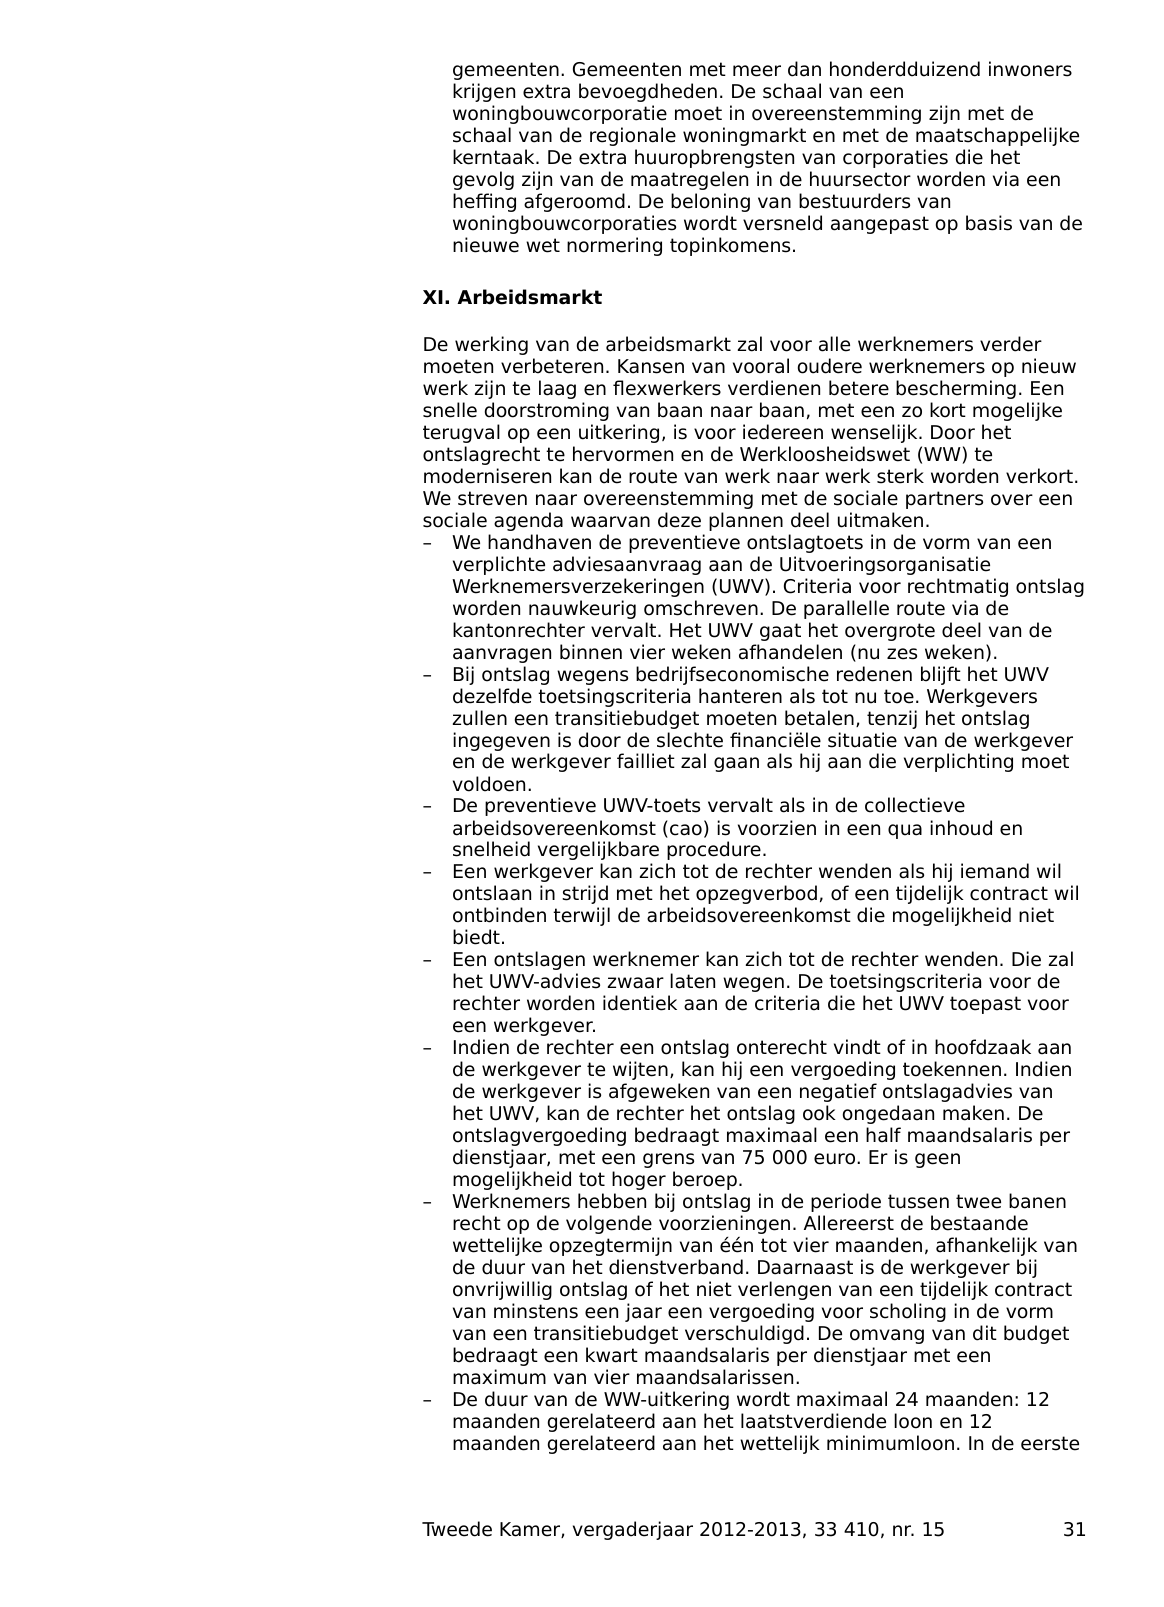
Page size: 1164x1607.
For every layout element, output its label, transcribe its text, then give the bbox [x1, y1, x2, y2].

text De werking van de arbeidsmarkt zal voor alle werknemers verder moeten verbeteren. Kansen van vooral oudere werknemers op nieuw werk zijn te laag en flexwerkers verdienen betere bescherming. Een snelle doorstroming van baan naar baan, met een zo kort mogelijke terugval op een uitkering, is voor iedereen wenselijk. Door het ontslagrecht te hervormen en de Werkloosheidswet (WW) te moderniseren kan de route van werk naar werk sterk worden verkort. We streven naar overeenstemming met de sociale partners over een sociale agenda waarvan deze plannen deel uitmaken. [422, 334, 1087, 532]
text gemeenten. Gemeenten met meer dan honderdduizend inwoners krijgen extra bevoegdheden. De schaal van een woningbouwcorporatie moet in overeenstemming zijn met de schaal van de regionale woningmarkt en met de maatschappelijke kerntaak. De extra huuropbrengsten van corporaties die het gevolg zijn van de maatregelen in de huursector worden via een heffing afgeroomd. De beloning van bestuurders van woningbouwcorporaties wordt versneld aangepast op basis van de nieuwe wet normering topinkomens. [422, 59, 1087, 257]
text – Bij ontslag wegens bedrijfseconomische redenen blijft het UWV dezelfde toetsingscriteria hanteren als tot nu toe. Werkgevers zullen een transitiebudget moeten betalen, tenzij het ontslag ingegeven is door de slechte financiële situatie van de werkgever en de werkgever failliet zal gaan als hij aan die verplichting moet voldoen. [422, 663, 1087, 795]
text – Een werkgever kan zich tot de rechter wenden als hij iemand wil ontslaan in strijd met het opzegverbod, of een tijdelijk contract wil ontbinden terwijl de arbeidsovereenkomst die mogelijkheid niet biedt. [422, 861, 1087, 949]
text – De preventieve UWV-toets vervalt als in de collectieve arbeidsovereenkomst (cao) is voorzien in een qua inhoud en snelheid vergelijkbare procedure. [422, 795, 1087, 861]
text – Werknemers hebben bij ontslag in de periode tussen twee banen recht op de volgende voorzieningen. Allereerst de bestaande wettelijke opzegtermijn van één tot vier maanden, afhankelijk van de duur van het dienstverband. Daarnaast is de werkgever bij onvrijwillig ontslag of het niet verlengen van een tijdelijk contract van minstens een jaar een vergoeding voor scholing in de vorm van een transitiebudget verschuldigd. De omvang van dit budget bedraagt een kwart maandsalaris per dienstjaar met een maximum van vier maandsalarissen. [422, 1191, 1087, 1389]
text – Indien de rechter een ontslag onterecht vindt of in hoofdzaak aan de werkgever te wijten, kan hij een vergoeding toekennen. Indien de werkgever is afgeweken van een negatief ontslagadvies van het UWV, kan de rechter het ontslag ook ongedaan maken. De ontslagvergoeding bedraagt maximaal een half maandsalaris per dienstjaar, met een grens van 75 000 euro. Er is geen mogelijkheid tot hoger beroep. [422, 1037, 1087, 1191]
subtitle XI. Arbeidsmarkt [422, 287, 1087, 309]
text – De duur van de WW-uitkering wordt maximaal 24 maanden: 12 maanden gerelateerd aan het laatstverdiende loon en 12 maanden gerelateerd aan het wettelijk minimumloon. In de eerste [422, 1389, 1087, 1455]
text – We handhaven de preventieve ontslagtoets in de vorm van een verplichte adviesaanvraag aan de Uitvoeringsorganisatie Werknemersverzekeringen (UWV). Criteria voor rechtmatig ontslag worden nauwkeurig omschreven. De parallelle route via de kantonrechter vervalt. Het UWV gaat het overgrote deel van de aanvragen binnen vier weken afhandelen (nu zes weken). [422, 532, 1087, 663]
text – Een ontslagen werknemer kan zich tot de rechter wenden. Die zal het UWV-advies zwaar laten wegen. De toetsingscriteria voor de rechter worden identiek aan de criteria die het UWV toepast voor een werkgever. [422, 949, 1087, 1037]
